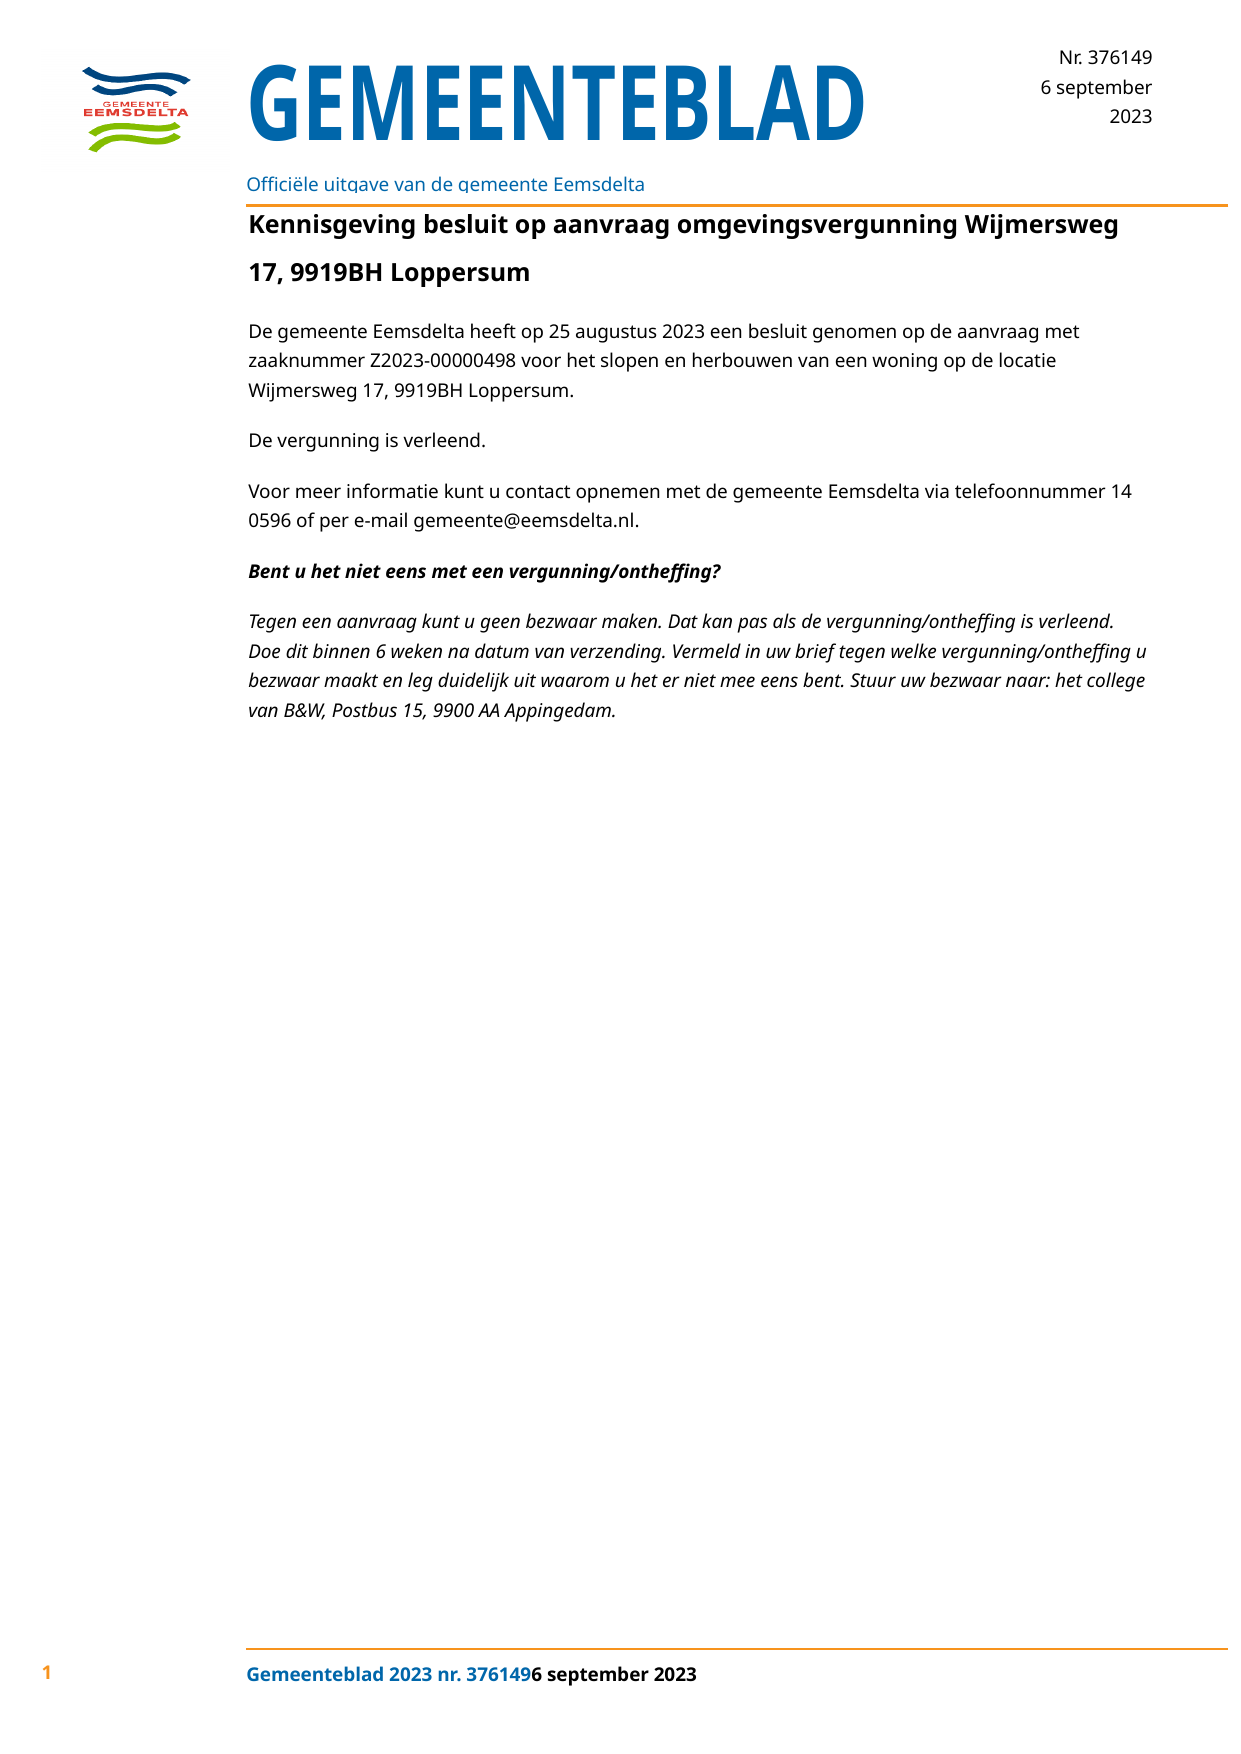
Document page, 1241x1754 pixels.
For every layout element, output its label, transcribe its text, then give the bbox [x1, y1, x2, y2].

text Tegen een aanvraag kunt u geen bezwaar maken. Dat kan pas als de vergunning/ontheffing is verleend. Doe dit binnen 6 weken na datum van verzending. Vermeld in uw brief tegen welke vergunning/ontheffing u bezwaar maakt en leg duidelijk uit waarom u het er niet mee eens bent. Stuur uw bezwaar naar: het college van B&W, Postbus 15, 9900 AA Appingedam. [248, 608, 1152, 723]
text Bent u het niet eens met een vergunning/ontheffing? [248, 558, 1152, 584]
text Voor meer informatie kunt u contact opnemen met de gemeente Eemsdelta via telefoonnummer 14 0596 of per e-mail gemeente@eemsdelta.nl. [248, 478, 1152, 533]
text De vergunning is verleend. [248, 427, 1152, 453]
text De gemeente Eemsdelta heeft op 25 augustus 2023 een besluit genomen op de aanvraag met zaaknummer Z2023-00000498 voor het slopen en herbouwen van een woning op de locatie Wijmersweg 17, 9919BH Loppersum. [248, 318, 1152, 403]
picture [41, 47, 231, 172]
text Kennisgeving besluit op aanvraag omgevingsvergunning Wijmersweg 17, 9919BH Loppersum [248, 207, 1152, 288]
